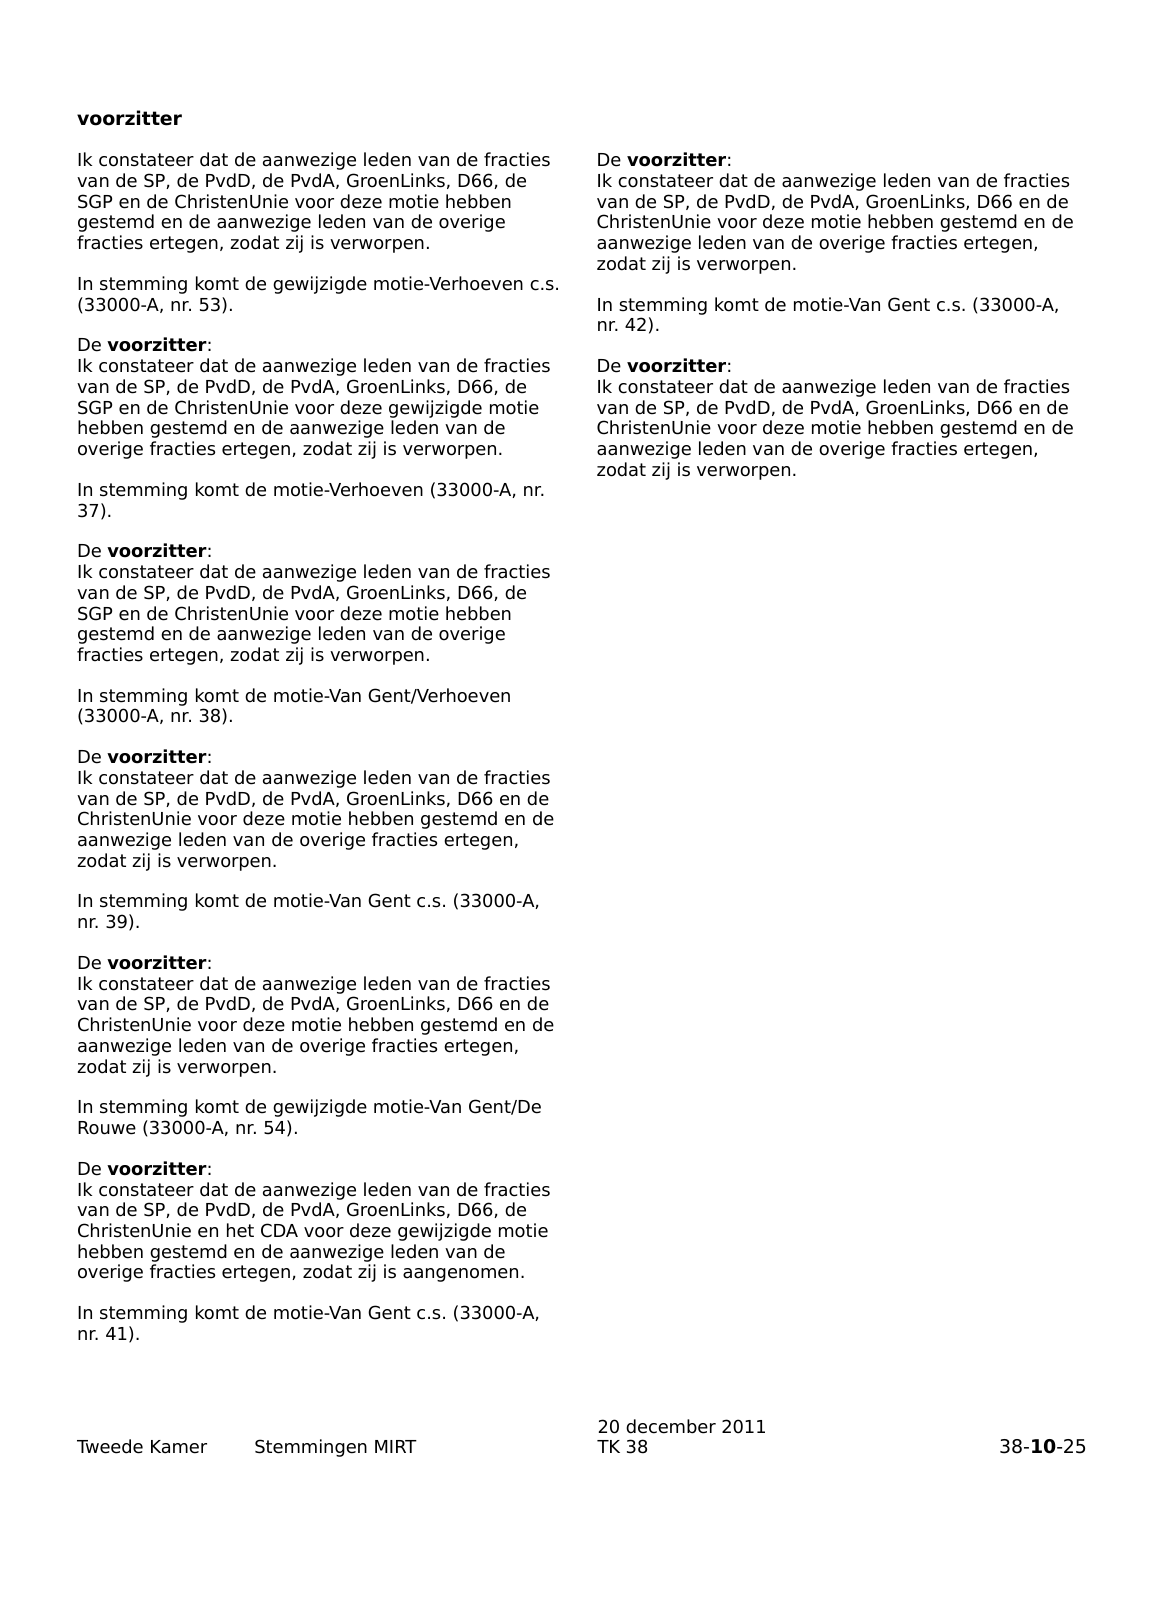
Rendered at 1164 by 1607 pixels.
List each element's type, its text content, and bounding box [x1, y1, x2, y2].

text In stemming komt de motie-Verhoeven (33000-A, nr. 37). [77, 480, 567, 521]
text Ik constateer dat de aanwezige leden van de fracties van de SP, de PvdD, de PvdA, GroenLinks, D66 en de ChristenUnie voor deze motie hebben gestemd en de aanwezige leden van de overige fracties ertegen, zodat zij is verworpen. [77, 768, 567, 871]
text In stemming komt de gewijzigde motie-Verhoeven c.s. (33000-A, nr. 53). [77, 274, 567, 315]
text De voorzitter: [596, 356, 1087, 377]
text De voorzitter: [77, 1159, 567, 1179]
text In stemming komt de motie-Van Gent c.s. (33000-A, nr. 41). [77, 1303, 567, 1344]
text De voorzitter: [77, 541, 567, 562]
text Ik constateer dat de aanwezige leden van de fracties van de SP, de PvdD, de PvdA, GroenLinks, D66, de ChristenUnie en het CDA voor deze gewijzigde motie hebben gestemd en de aanwezige leden van de overige fracties ertegen, zodat zij is aangenomen. [77, 1179, 567, 1283]
text In stemming komt de motie-Van Gent c.s. (33000-A, nr. 42). [596, 294, 1087, 336]
text Ik constateer dat de aanwezige leden van de fracties van de SP, de PvdD, de PvdA, GroenLinks, D66, de SGP en de ChristenUnie voor deze motie hebben gestemd en de aanwezige leden van de overige fracties ertegen, zodat zij is verworpen. [77, 562, 567, 666]
text Ik constateer dat de aanwezige leden van de fracties van de SP, de PvdD, de PvdA, GroenLinks, D66, de SGP en de ChristenUnie voor deze gewijzigde motie hebben gestemd en de aanwezige leden van de overige fracties ertegen, zodat zij is verworpen. [77, 356, 567, 460]
text Ik constateer dat de aanwezige leden van de fracties van de SP, de PvdD, de PvdA, GroenLinks, D66 en de ChristenUnie voor deze motie hebben gestemd en de aanwezige leden van de overige fracties ertegen, zodat zij is verworpen. [77, 973, 567, 1077]
text De voorzitter: [596, 150, 1087, 171]
text De voorzitter: [77, 953, 567, 973]
text Ik constateer dat de aanwezige leden van de fracties van de SP, de PvdD, de PvdA, GroenLinks, D66, de SGP en de ChristenUnie voor deze motie hebben gestemd en de aanwezige leden van de overige fracties ertegen, zodat zij is verworpen. [77, 150, 567, 254]
text De voorzitter: [77, 335, 567, 356]
text In stemming komt de motie-Van Gent c.s. (33000-A, nr. 39). [77, 891, 567, 933]
text Ik constateer dat de aanwezige leden van de fracties van de SP, de PvdD, de PvdA, GroenLinks, D66 en de ChristenUnie voor deze motie hebben gestemd en de aanwezige leden van de overige fracties ertegen, zodat zij is verworpen. [596, 171, 1087, 274]
text Ik constateer dat de aanwezige leden van de fracties van de SP, de PvdD, de PvdA, GroenLinks, D66 en de ChristenUnie voor deze motie hebben gestemd en de aanwezige leden van de overige fracties ertegen, zodat zij is verworpen. [596, 377, 1087, 480]
text In stemming komt de gewijzigde motie-Van Gent/De Rouwe (33000-A, nr. 54). [77, 1097, 567, 1139]
text In stemming komt de motie-Van Gent/Verhoeven (33000-A, nr. 38). [77, 686, 567, 727]
text De voorzitter: [77, 747, 567, 768]
